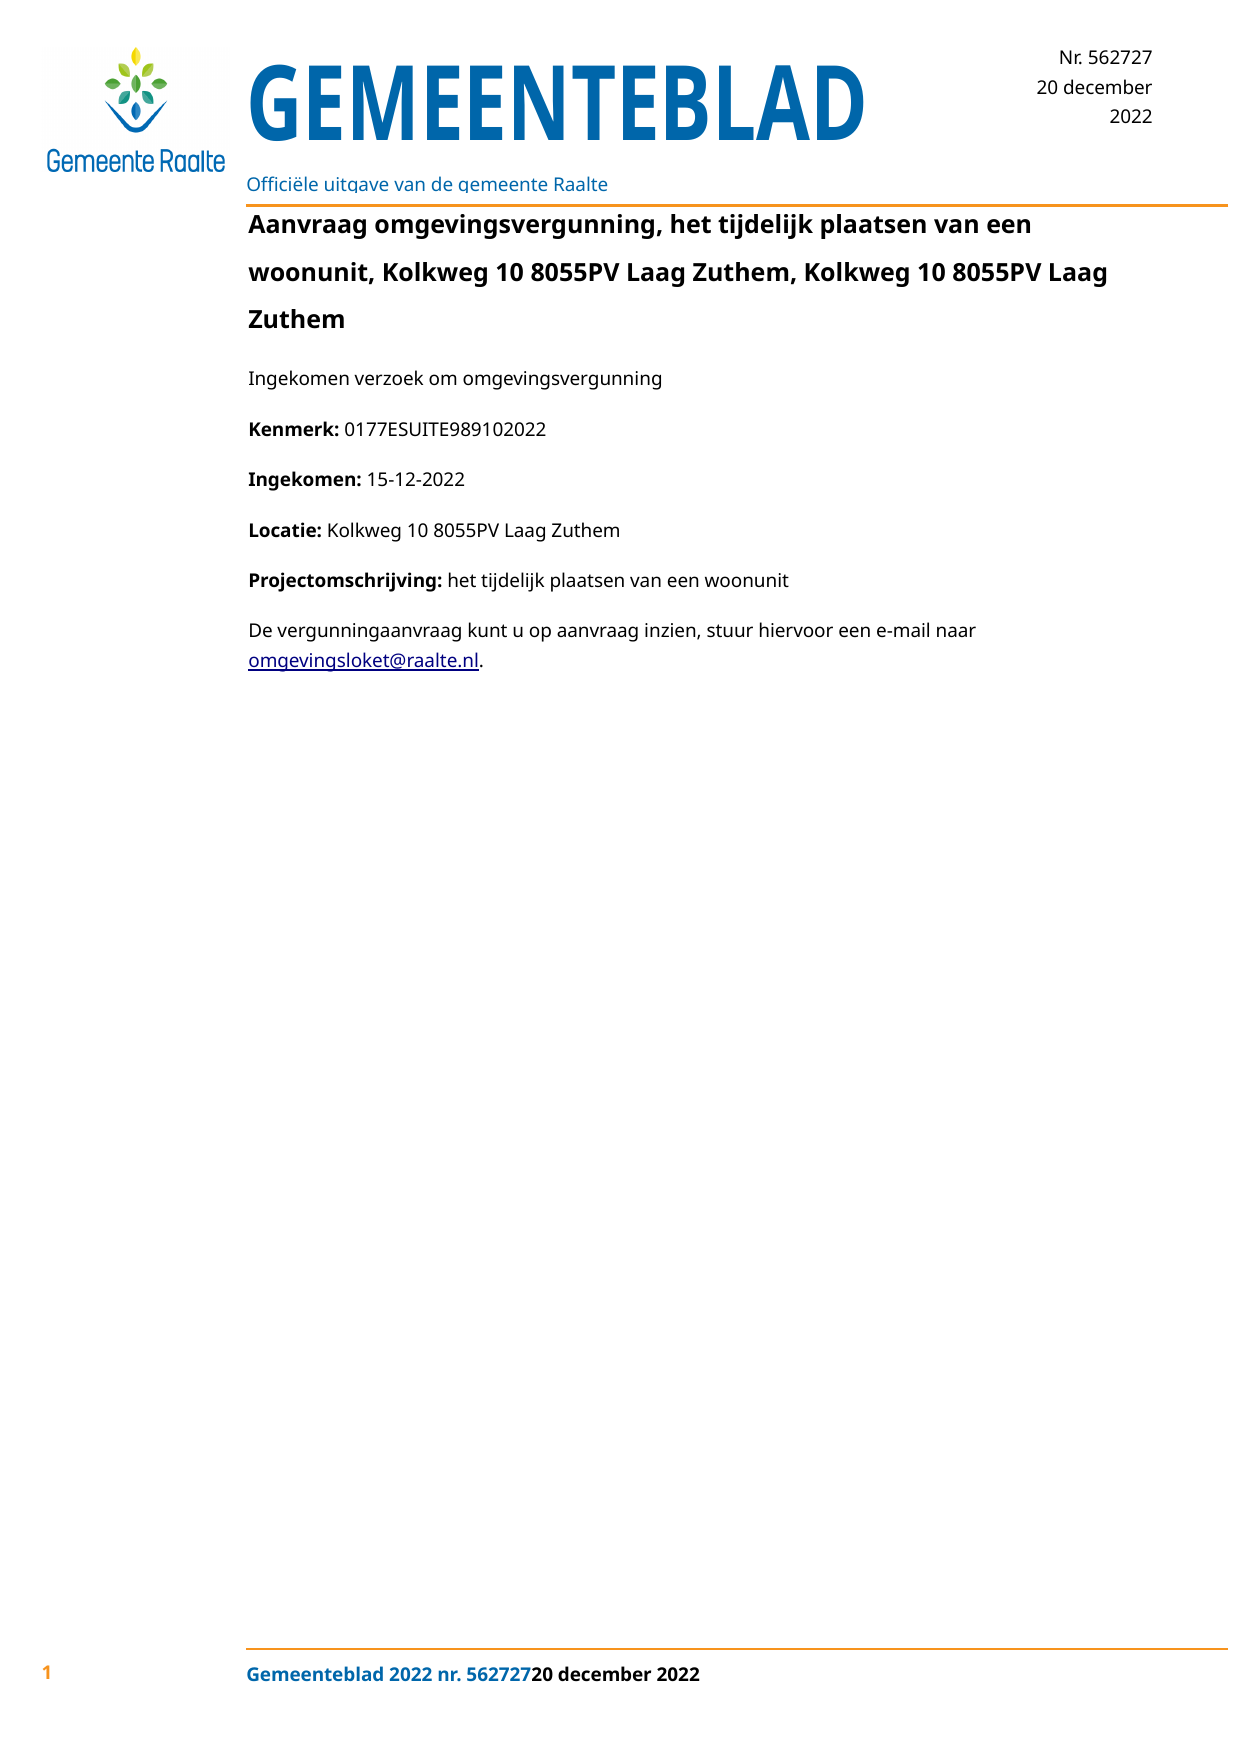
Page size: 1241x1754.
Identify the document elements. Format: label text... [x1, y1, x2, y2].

text Ingekomen verzoek om omgevingsvergunning [248, 366, 1152, 391]
text Aanvraag omgevingsvergunning, het tijdelijk plaatsen van een woonunit, Kolkweg 10 8055PV Laag Zuthem, Kolkweg 10 8055PV Laag Zuthem [248, 207, 1152, 336]
text Locatie: Kolkweg 10 8055PV Laag Zuthem [248, 517, 1152, 542]
text Ingekomen: 15-12-2022 [248, 466, 1152, 492]
text Projectomschrijving: het tijdelijk plaatsen van een woonunit [248, 567, 1152, 593]
text Kenmerk: 0177ESUITE989102022 [248, 416, 1152, 442]
picture [41, 47, 231, 172]
text De vergunningaanvraag kunt u op aanvraag inzien, stuur hiervoor een e-mail naar omgevingsloket@raalte.nl. [248, 618, 1152, 673]
